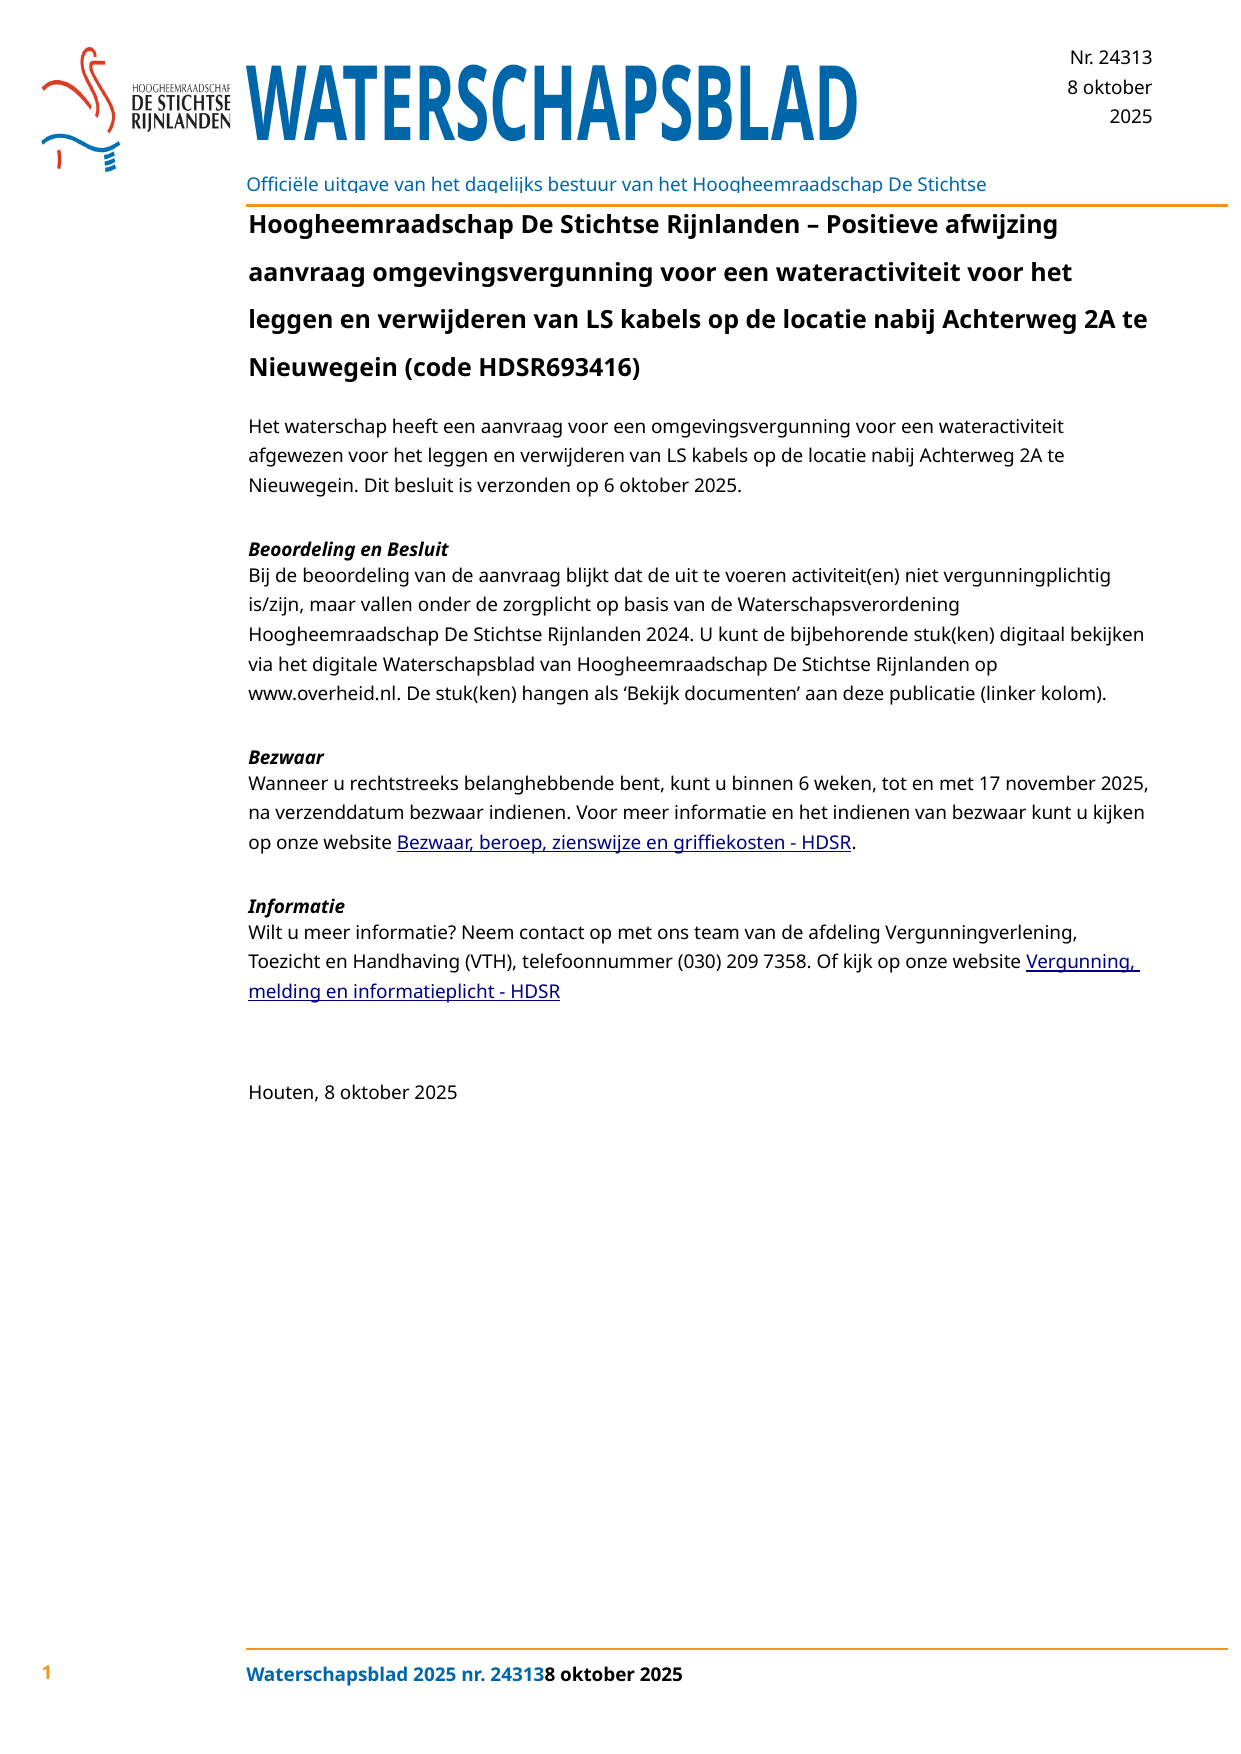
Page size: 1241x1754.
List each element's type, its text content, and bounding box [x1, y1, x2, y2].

text Het waterschap heeft een aanvraag voor een omgevingsvergunning voor een wateractiviteit afgewezen voor het leggen en verwijderen van LS kabels op de locatie nabij Achterweg 2A te Nieuwegein. Dit besluit is verzonden op 6 oktober 2025. [248, 413, 1152, 498]
text Houten, 8 oktober 2025 [248, 1079, 1152, 1104]
text Hoogheemraadschap De Stichtse Rijnlanden – Positieve afwijzing aanvraag omgevingsvergunning voor een wateractiviteit voor het leggen en verwijderen van LS kabels op de locatie nabij Achterweg 2A te Nieuwegein (code HDSR693416) [248, 207, 1152, 384]
text Informatie [248, 893, 1152, 919]
text Beoordeling en Besluit [248, 536, 1152, 562]
text Wanneer u rechtstreeks belanghebbende bent, kunt u binnen 6 weken, tot en met 17 november 2025, na verzenddatum bezwaar indienen. Voor meer informatie en het indienen van bezwaar kunt u kijken op onze website Bezwaar, beroep, zienswijze en griffiekosten - HDSR. [248, 770, 1152, 855]
text Wilt u meer informatie? Neem contact op met ons team van de afdeling Vergunningverlening, Toezicht en Handhaving (VTH), telefoonnummer (030) 209 7358. Of kijk op onze website Vergunning, melding en informatieplicht - HDSR [248, 919, 1152, 1004]
picture [41, 47, 231, 172]
text Bezwaar [248, 744, 1152, 770]
text Bij de beoordeling van de aanvraag blijkt dat de uit te voeren activiteit(en) niet vergunningplichtig is/zijn, maar vallen onder de zorgplicht op basis van de Waterschapsverordening Hoogheemraadschap De Stichtse Rijnlanden 2024. U kunt de bijbehorende stuk(ken) digitaal bekijken via het digitale Waterschapsblad van Hoogheemraadschap De Stichtse Rijnlanden op www.overheid.nl. De stuk(ken) hangen als ‘Bekijk documenten’ aan deze publicatie (linker kolom). [248, 562, 1152, 706]
